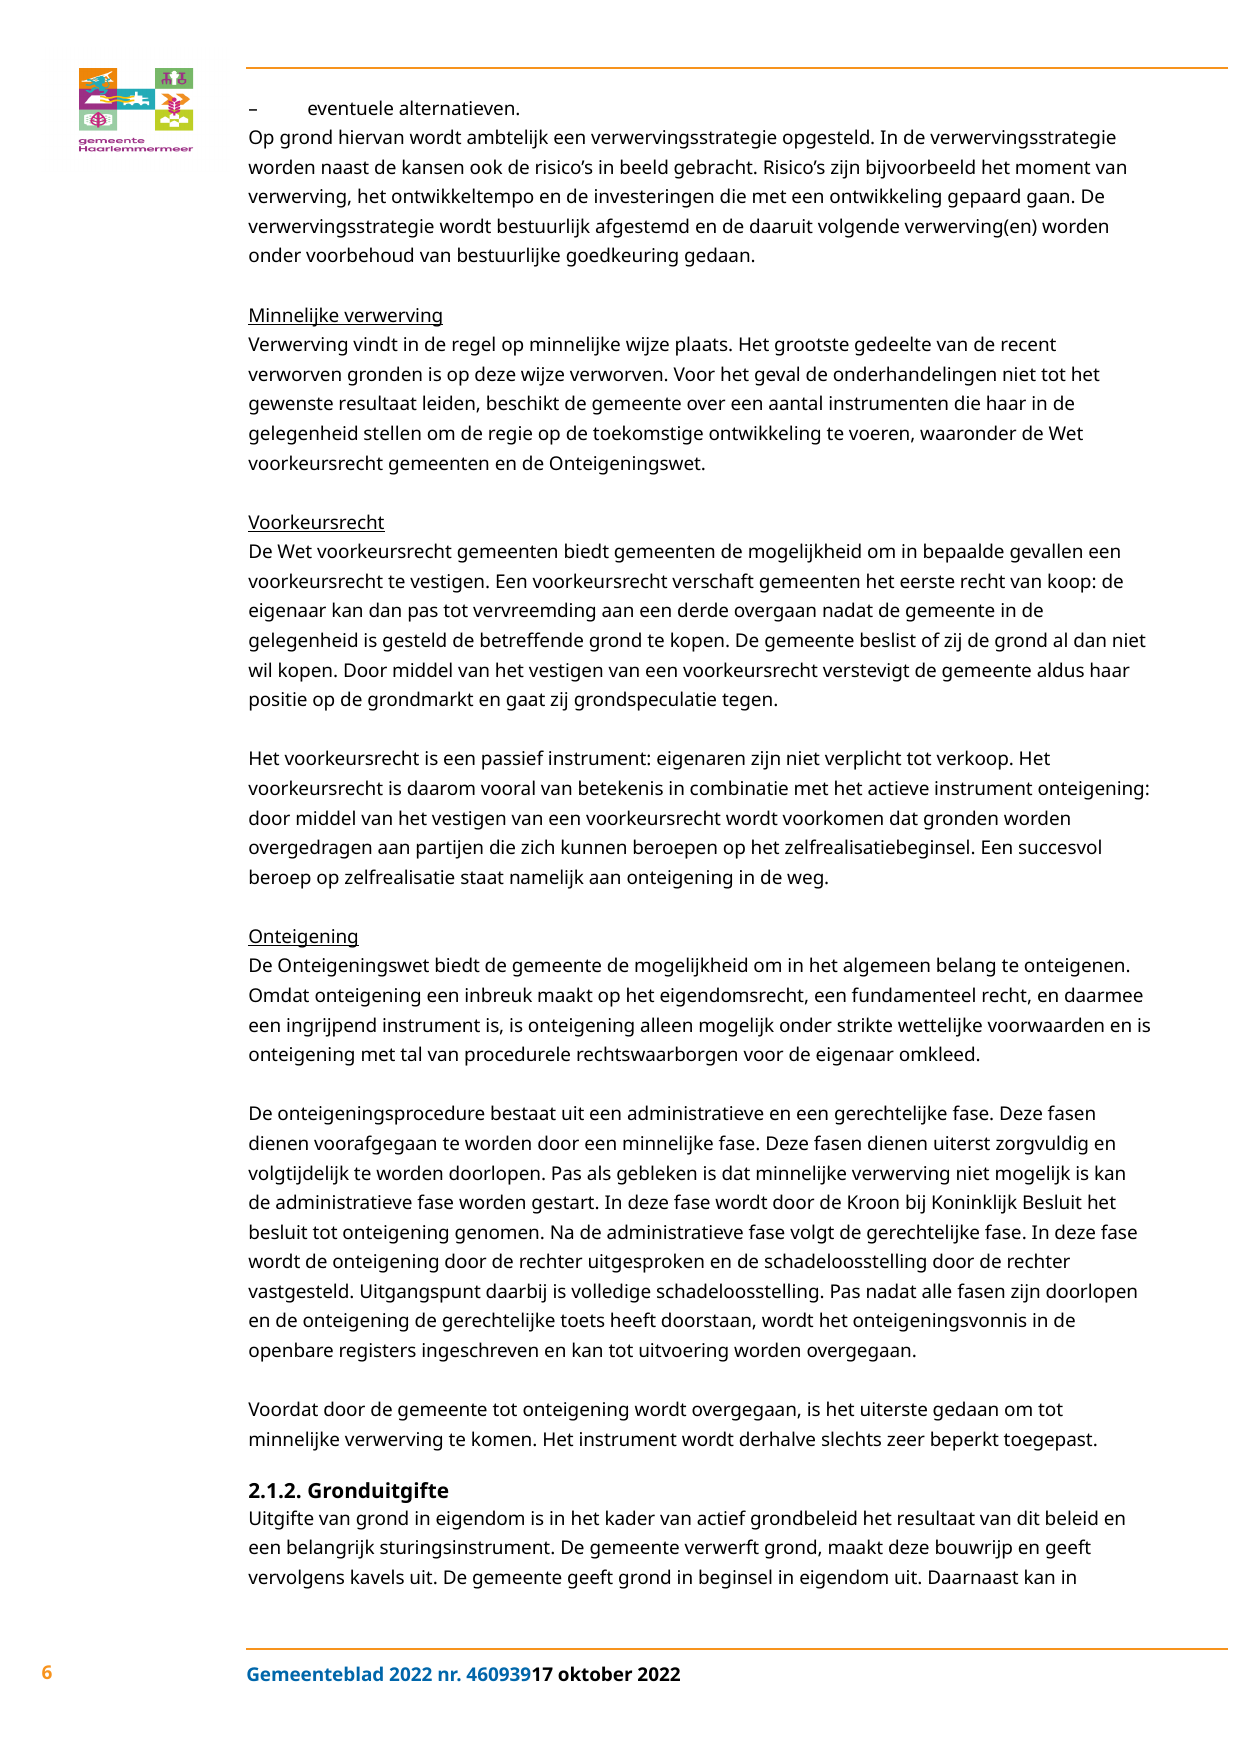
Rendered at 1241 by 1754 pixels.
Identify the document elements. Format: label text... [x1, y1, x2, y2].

picture [41, 47, 231, 172]
text Uitgifte van grond in eigendom is in het kader van actief grondbeleid het resultaat van dit beleid en een belangrijk sturingsinstrument. De gemeente verwerft grond, maakt deze bouwrijp en geeft vervolgens kavels uit. De gemeente geeft grond in beginsel in eigendom uit. Daarnaast kan in [248, 1505, 1152, 1590]
text Onteigening [248, 923, 1152, 949]
text Voorkeursrecht [248, 509, 1152, 535]
text Het voorkeursrecht is een passief instrument: eigenaren zijn niet verplicht tot verkoop. Het voorkeursrecht is daarom vooral van betekenis in combinatie met het actieve instrument onteigening: door middel van het vestigen van een voorkeursrecht wordt voorkomen dat gronden worden overgedragen aan partijen die zich kunnen beroepen op het zelfrealisatiebeginsel. Een succesvol beroep op zelfrealisatie staat namelijk aan onteigening in de weg. [248, 746, 1152, 890]
text 2.1.2. Gronduitgifte [248, 1476, 1152, 1505]
text Verwerving vindt in de regel op minnelijke wijze plaats. Het grootste gedeelte van de recent verworven gronden is op deze wijze verworven. Voor het geval de onderhandelingen niet tot het gewenste resultaat leiden, beschikt de gemeente over een aantal instrumenten die haar in de gelegenheid stellen om de regie op de toekomstige ontwikkeling te voeren, waaronder de Wet voorkeursrecht gemeenten en de Onteigeningswet. [248, 331, 1152, 476]
text Voordat door de gemeente tot onteigening wordt overgegaan, is het uiterste gedaan om tot minnelijke verwerving te komen. Het instrument wordt derhalve slechts zeer beperkt toegepast. [248, 1396, 1152, 1452]
list eventuele alternatieven. [248, 95, 1152, 121]
text De onteigeningsprocedure bestaat uit een administratieve en een gerechtelijke fase. Deze fasen dienen voorafgegaan te worden door een minnelijke fase. Deze fasen dienen uiterst zorgvuldig en volgtijdelijk te worden doorlopen. Pas als gebleken is dat minnelijke verwerving niet mogelijk is kan de administratieve fase worden gestart. In deze fase wordt door de Kroon bij Koninklijk Besluit het besluit tot onteigening genomen. Na de administratieve fase volgt de gerechtelijke fase. In deze fase wordt de onteigening door de rechter uitgesproken en de schadeloosstelling door de rechter vastgesteld. Uitgangspunt daarbij is volledige schadeloosstelling. Pas nadat alle fasen zijn doorlopen en de onteigening de gerechtelijke toets heeft doorstaan, wordt het onteigeningsvonnis in de openbare registers ingeschreven en kan tot uitvoering worden overgegaan. [248, 1101, 1152, 1363]
text De Onteigeningswet biedt de gemeente de mogelijkheid om in het algemeen belang te onteigenen. Omdat onteigening een inbreuk maakt op het eigendomsrecht, een fundamenteel recht, en daarmee een ingrijpend instrument is, is onteigening alleen mogelijk onder strikte wettelijke voorwaarden en is onteigening met tal van procedurele rechtswaarborgen voor de eigenaar omkleed. [248, 953, 1152, 1067]
text Op grond hiervan wordt ambtelijk een verwervingsstrategie opgesteld. In de verwervingsstrategie worden naast de kansen ook de risico’s in beeld gebracht. Risico’s zijn bijvoorbeeld het moment van verwerving, het ontwikkeltempo en de investeringen die met een ontwikkeling gepaard gaan. De verwervingsstrategie wordt bestuurlijk afgestemd en de daaruit volgende verwerving(en) worden onder voorbehoud van bestuurlijke goedkeuring gedaan. [248, 124, 1152, 268]
text De Wet voorkeursrecht gemeenten biedt gemeenten de mogelijkheid om in bepaalde gevallen een voorkeursrecht te vestigen. Een voorkeursrecht verschaft gemeenten het eerste recht van koop: de eigenaar kan dan pas tot vervreemding aan een derde overgaan nadat de gemeente in de gelegenheid is gesteld de betreffende grond te kopen. De gemeente beslist of zij de grond al dan niet wil kopen. Door middel van het vestigen van een voorkeursrecht verstevigt de gemeente aldus haar positie op de grondmarkt en gaat zij grondspeculatie tegen. [248, 538, 1152, 712]
text Minnelijke verwerving [248, 302, 1152, 328]
